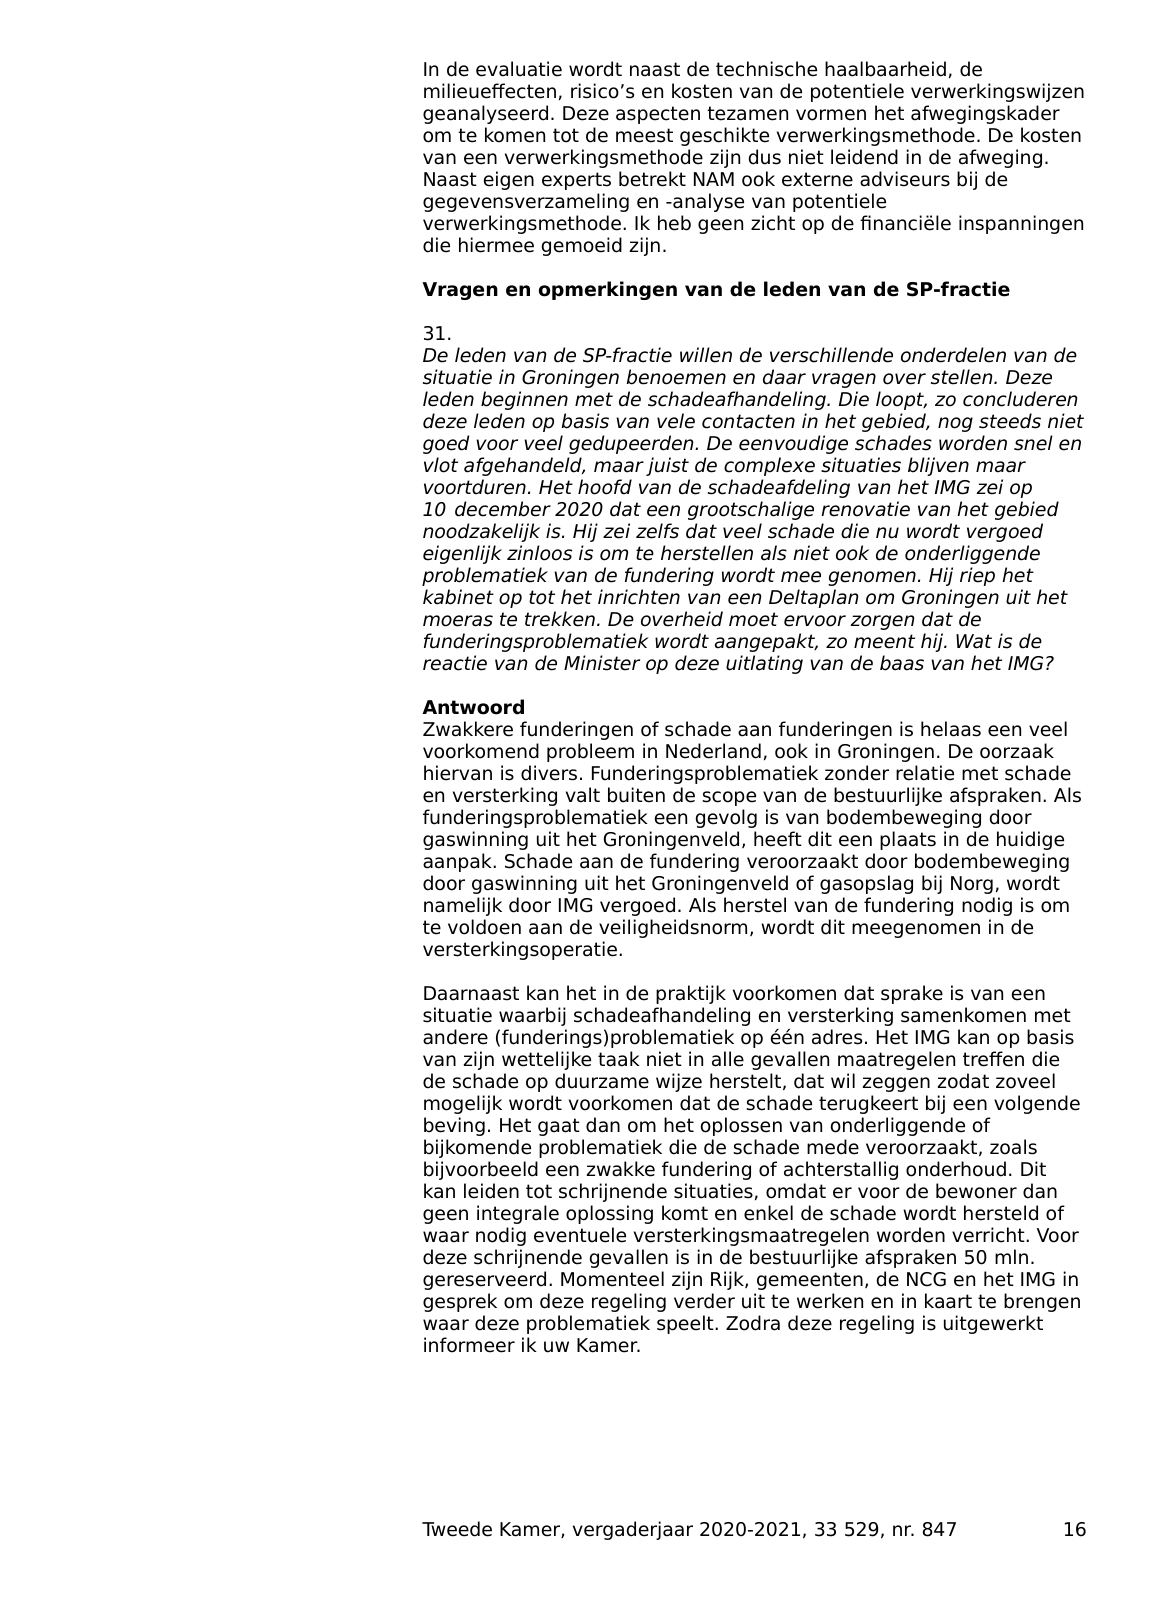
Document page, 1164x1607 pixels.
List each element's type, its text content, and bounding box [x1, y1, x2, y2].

subtitle Vragen en opmerkingen van de leden van de SP-fractie [422, 279, 1087, 301]
subtitle Antwoord [422, 697, 1087, 719]
text Zwakkere funderingen of schade aan funderingen is helaas een veel voorkomend probleem in Nederland, ook in Groningen. De oorzaak hiervan is divers. Funderingsproblematiek zonder relatie met schade en versterking valt buiten de scope van de bestuurlijke afspraken. Als funderingsproblematiek een gevolg is van bodembeweging door gaswinning uit het Groningenveld, heeft dit een plaats in de huidige aanpak. Schade aan de fundering veroorzaakt door bodembeweging door gaswinning uit het Groningenveld of gasopslag bij Norg, wordt namelijk door IMG vergoed. Als herstel van de fundering nodig is om te voldoen aan de veiligheidsnorm, wordt dit meegenomen in de versterkingsoperatie. [422, 719, 1087, 961]
text Daarnaast kan het in de praktijk voorkomen dat sprake is van een situatie waarbij schadeafhandeling en versterking samenkomen met andere (funderings)problematiek op één adres. Het IMG kan op basis van zijn wettelijke taak niet in alle gevallen maatregelen treffen die de schade op duurzame wijze herstelt, dat wil zeggen zodat zoveel mogelijk wordt voorkomen dat de schade terugkeert bij een volgende beving. Het gaat dan om het oplossen van onderliggende of bijkomende problematiek die de schade mede veroorzaakt, zoals bijvoorbeeld een zwakke fundering of achterstallig onderhoud. Dit kan leiden tot schrijnende situaties, omdat er voor de bewoner dan geen integrale oplossing komt en enkel de schade wordt hersteld of waar nodig eventuele versterkingsmaatregelen worden verricht. Voor deze schrijnende gevallen is in de bestuurlijke afspraken 50 mln. gereserveerd. Momenteel zijn Rijk, gemeenten, de NCG en het IMG in gesprek om deze regeling verder uit te werken en in kaart te brengen waar deze problematiek speelt. Zodra deze regeling is uitgewerkt informeer ik uw Kamer. [422, 983, 1087, 1357]
text In de evaluatie wordt naast de technische haalbaarheid, de milieueffecten, risico’s en kosten van de potentiele verwerkingswijzen geanalyseerd. Deze aspecten tezamen vormen het afwegingskader om te komen tot de meest geschikte verwerkingsmethode. De kosten van een verwerkingsmethode zijn dus niet leidend in de afweging. Naast eigen experts betrekt NAM ook externe adviseurs bij de gegevensverzameling en -analyse van potentiele verwerkingsmethode. Ik heb geen zicht op de financiële inspanningen die hiermee gemoeid zijn. [422, 59, 1087, 257]
text 31. [422, 323, 1087, 345]
text De leden van de SP-fractie willen de verschillende onderdelen van de situatie in Groningen benoemen en daar vragen over stellen. Deze leden beginnen met de schadeafhandeling. Die loopt, zo concluderen deze leden op basis van vele contacten in het gebied, nog steeds niet goed voor veel gedupeerden. De eenvoudige schades worden snel en vlot afgehandeld, maar juist de complexe situaties blijven maar voortduren. Het hoofd van de schadeafdeling van het IMG zei op 10 december 2020 dat een grootschalige renovatie van het gebied noodzakelijk is. Hij zei zelfs dat veel schade die nu wordt vergoed eigenlijk zinloos is om te herstellen als niet ook de onderliggende problematiek van de fundering wordt mee genomen. Hij riep het kabinet op tot het inrichten van een Deltaplan om Groningen uit het moeras te trekken. De overheid moet ervoor zorgen dat de funderingsproblematiek wordt aangepakt, zo meent hij. Wat is de reactie van de Minister op deze uitlating van de baas van het IMG? [422, 345, 1087, 675]
